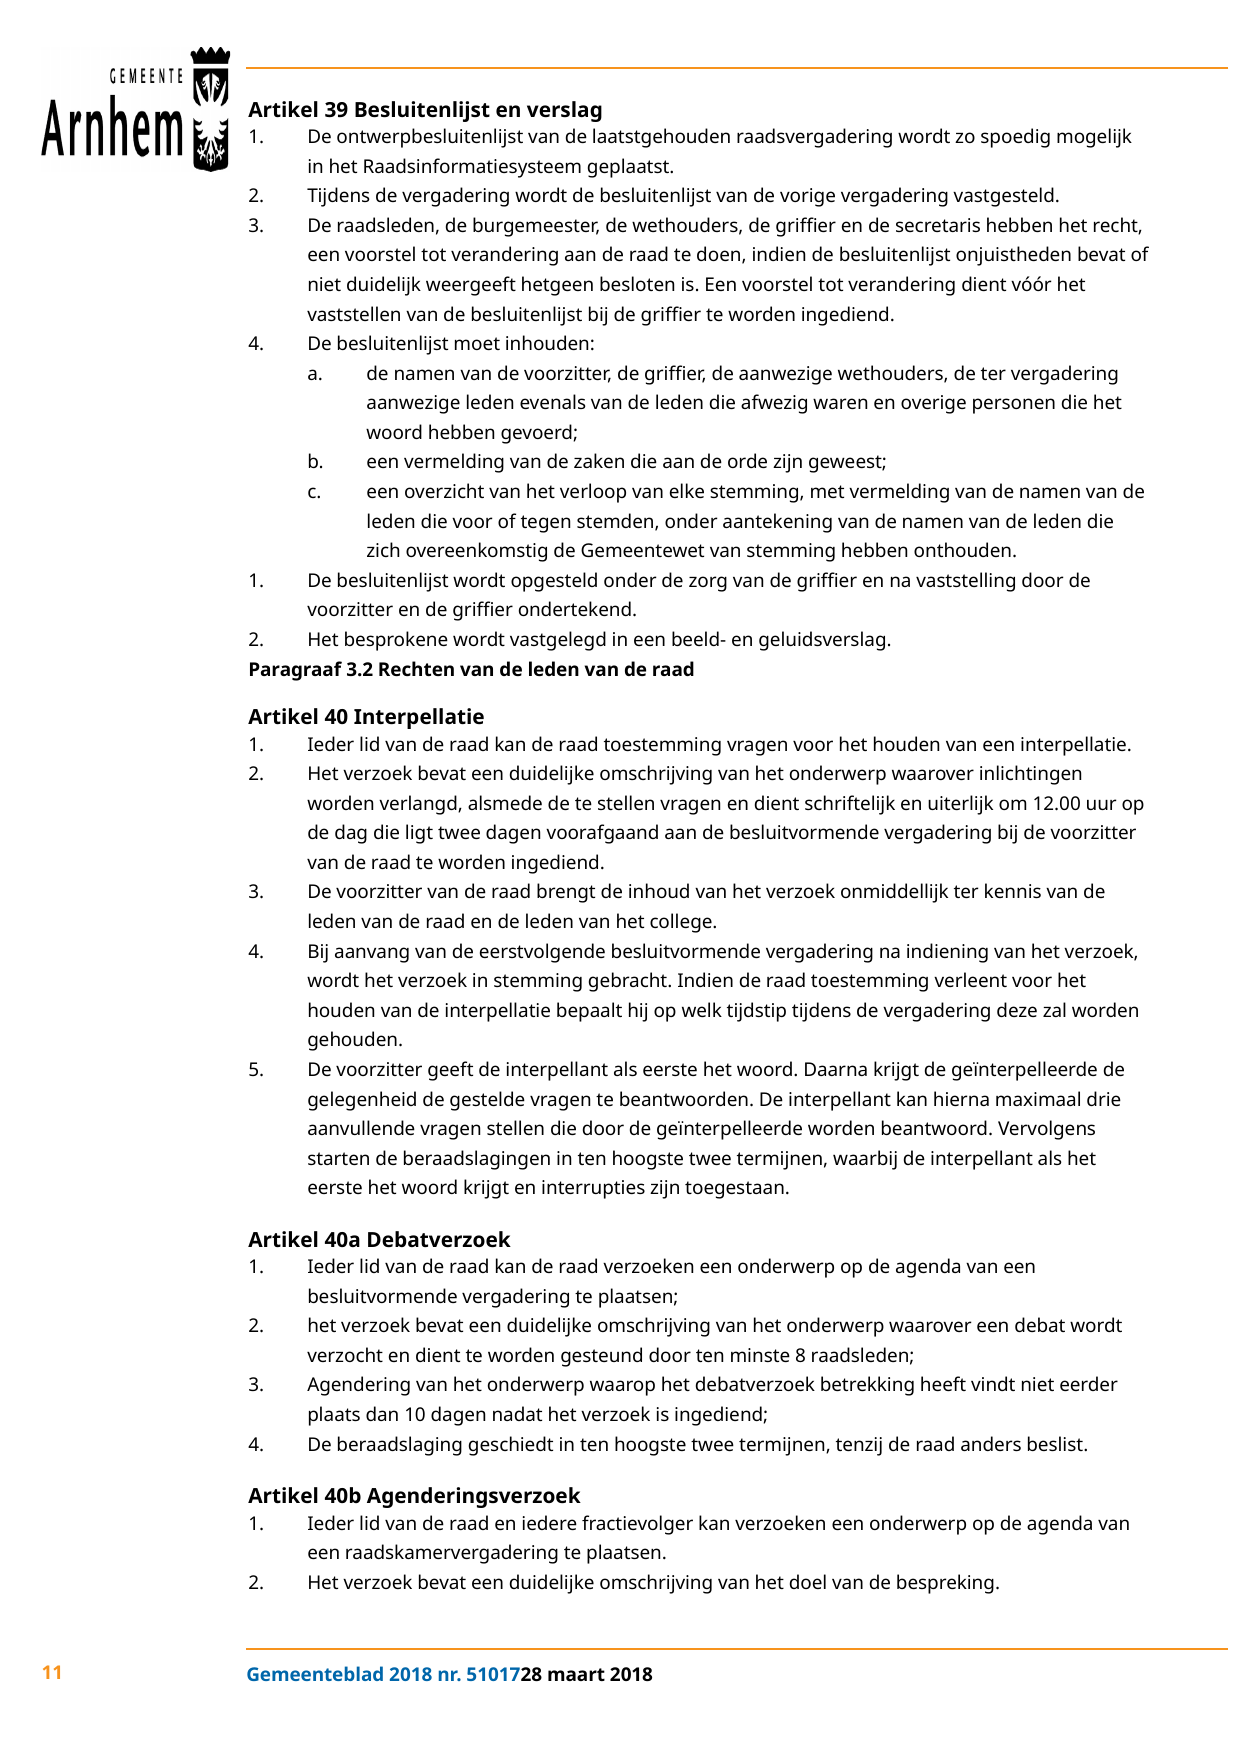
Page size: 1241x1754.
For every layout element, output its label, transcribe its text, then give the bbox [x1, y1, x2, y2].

list Het verzoek bevat een duidelijke omschrijving van het onderwerp waarover inlichtingen worden verlangd, alsmede de te stellen vragen en dient schriftelijk en uiterlijk om 12.00 uur op de dag die ligt twee dagen voorafgaand aan de besluitvormende vergadering bij de voorzitter van de raad te worden ingediend. [248, 760, 1152, 875]
list De voorzitter geeft de interpellant als eerste het woord. Daarna krijgt de geïnterpelleerde de gelegenheid de gestelde vragen te beantwoorden. De interpellant kan hierna maximaal drie aanvullende vragen stellen die door de geïnterpelleerde worden beantwoord. Vervolgens starten de beraadslagingen in ten hoogste twee termijnen, waarbij de interpellant als het eerste het woord krijgt en interrupties zijn toegestaan. [248, 1056, 1152, 1200]
list Ieder lid van de raad kan de raad toestemming vragen voor het houden van een interpellatie. [248, 731, 1152, 756]
list De besluitenlijst moet inhouden: [248, 330, 1152, 356]
list De voorzitter van de raad brengt de inhoud van het verzoek onmiddellijk ter kennis van de leden van de raad en de leden van het college. [248, 879, 1152, 934]
text Artikel 40 Interpellatie [248, 702, 1152, 731]
list De besluitenlijst wordt opgesteld onder de zorg van de griffier en na vaststelling door de voorzitter en de griffier ondertekend. [248, 567, 1152, 622]
list een overzicht van het verloop van elke stemming, met vermelding van de namen van de leden die voor of tegen stemden, onder aantekening van de namen van de leden die zich overeenkomstig de Gemeentewet van stemming hebben onthouden. [307, 478, 1152, 563]
list Ieder lid van de raad kan de raad verzoeken een onderwerp op de agenda van een besluitvormende vergadering te plaatsen; [248, 1253, 1152, 1309]
list Bij aanvang van de eerstvolgende besluitvormende vergadering na indiening van het verzoek, wordt het verzoek in stemming gebracht. Indien de raad toestemming verleent voor het houden van de interpellatie bepaalt hij op welk tijdstip tijdens de vergadering deze zal worden gehouden. [248, 938, 1152, 1052]
list Het verzoek bevat een duidelijke omschrijving van het doel van de bespreking. [248, 1569, 1152, 1594]
list een vermelding van de zaken die aan de orde zijn geweest; [307, 449, 1152, 474]
list De beraadslaging geschiedt in ten hoogste twee termijnen, tenzij de raad anders beslist. [248, 1431, 1152, 1457]
text Artikel 40a Debatverzoek [248, 1225, 1152, 1253]
text Artikel 40b Agenderingsverzoek [248, 1481, 1152, 1510]
list De ontwerpbesluitenlijst van de laatstgehouden raadsvergadering wordt zo spoedig mogelijk in het Raadsinformatiesysteem geplaatst. [248, 123, 1152, 178]
list Ieder lid van de raad en iedere fractievolger kan verzoeken een onderwerp op de agenda van een raadskamervergadering te plaatsen. [248, 1510, 1152, 1565]
list het verzoek bevat een duidelijke omschrijving van het onderwerp waarover een debat wordt verzocht en dient te worden gesteund door ten minste 8 raadsleden; [248, 1312, 1152, 1368]
picture [41, 47, 231, 172]
text Paragraaf 3.2 Rechten van de leden van de raad [248, 656, 1152, 681]
text Artikel 39 Besluitenlijst en verslag [248, 95, 1152, 123]
list De raadsleden, de burgemeester, de wethouders, de griffier en de secretaris hebben het recht, een voorstel tot verandering aan de raad te doen, indien de besluitenlijst onjuistheden bevat of niet duidelijk weergeeft hetgeen besloten is. Een voorstel tot verandering dient vóór het vaststellen van de besluitenlijst bij de griffier te worden ingediend. [248, 212, 1152, 326]
list Het besprokene wordt vastgelegd in een beeld- en geluidsverslag. [248, 626, 1152, 652]
list Tijdens de vergadering wordt de besluitenlijst van de vorige vergadering vastgesteld. [248, 182, 1152, 208]
list de namen van de voorzitter, de griffier, de aanwezige wethouders, de ter vergadering aanwezige leden evenals van de leden die afwezig waren en overige personen die het woord hebben gevoerd; [307, 360, 1152, 445]
list Agendering van het onderwerp waarop het debatverzoek betrekking heeft vindt niet eerder plaats dan 10 dagen nadat het verzoek is ingediend; [248, 1372, 1152, 1427]
